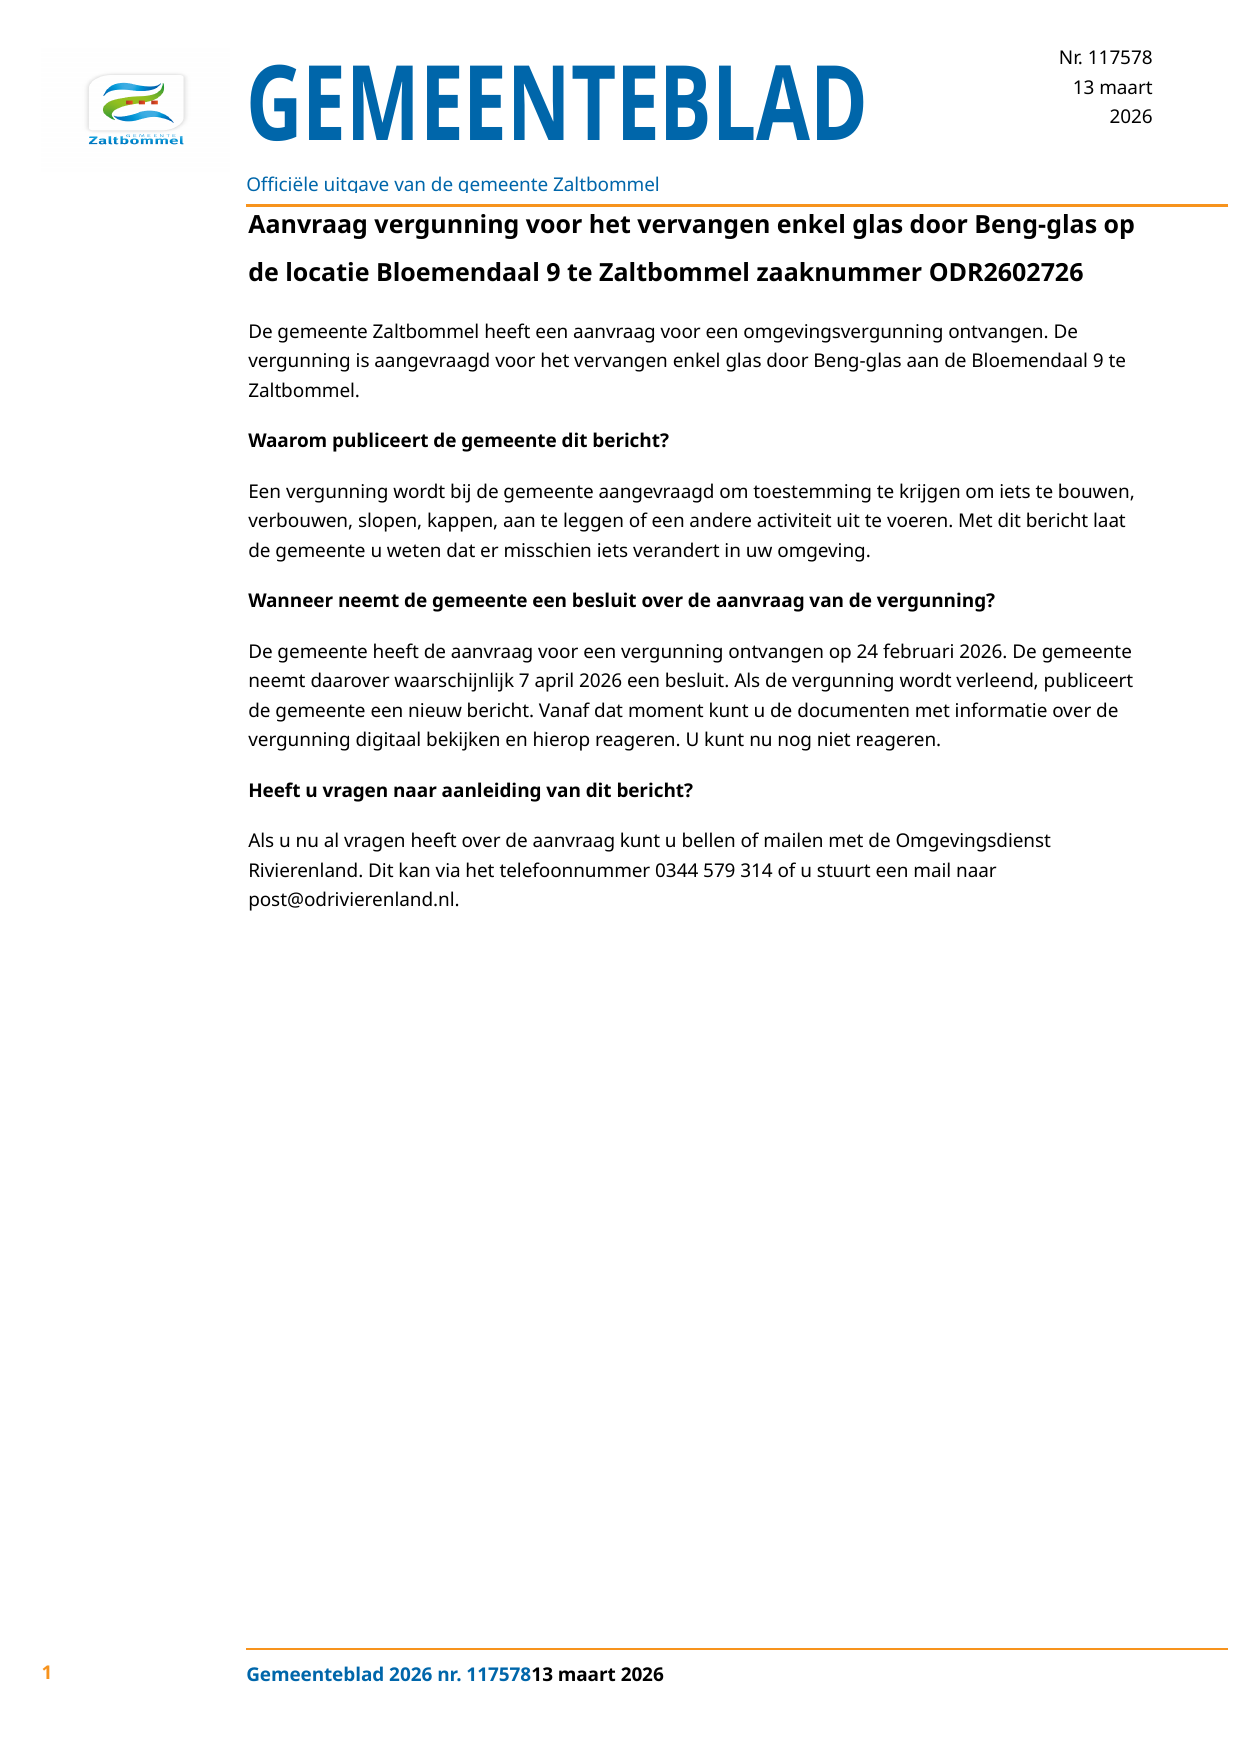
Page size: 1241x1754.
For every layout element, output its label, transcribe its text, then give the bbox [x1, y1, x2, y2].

text Een vergunning wordt bij de gemeente aangevraagd om toestemming te krijgen om iets te bouwen, verbouwen, slopen, kappen, aan te leggen of een andere activiteit uit te voeren. Met dit bericht laat de gemeente u weten dat er misschien iets verandert in uw omgeving. [248, 478, 1152, 563]
picture [41, 47, 231, 172]
text De gemeente heeft de aanvraag voor een vergunning ontvangen op 24 februari 2026. De gemeente neemt daarover waarschijnlijk 7 april 2026 een besluit. Als de vergunning wordt verleend, publiceert de gemeente een nieuw bericht. Vanaf dat moment kunt u de documenten met informatie over de vergunning digitaal bekijken en hierop reageren. U kunt nu nog niet reageren. [248, 638, 1152, 752]
text Heeft u vragen naar aanleiding van dit bericht? [248, 777, 1152, 803]
text Aanvraag vergunning voor het vervangen enkel glas door Beng-glas op de locatie Bloemendaal 9 te Zaltbommel zaaknummer ODR2602726 [248, 207, 1152, 288]
text Wanneer neemt de gemeente een besluit over de aanvraag van de vergunning? [248, 587, 1152, 613]
text Waarom publiceert de gemeente dit bericht? [248, 427, 1152, 453]
text Als u nu al vragen heeft over de aanvraag kunt u bellen of mailen met de Omgevingsdienst Rivierenland. Dit kan via het telefoonnummer 0344 579 314 of u stuurt een mail naar post@odrivierenland.nl. [248, 827, 1152, 912]
text De gemeente Zaltbommel heeft een aanvraag voor een omgevingsvergunning ontvangen. De vergunning is aangevraagd voor het vervangen enkel glas door Beng-glas aan de Bloemendaal 9 te Zaltbommel. [248, 318, 1152, 403]
